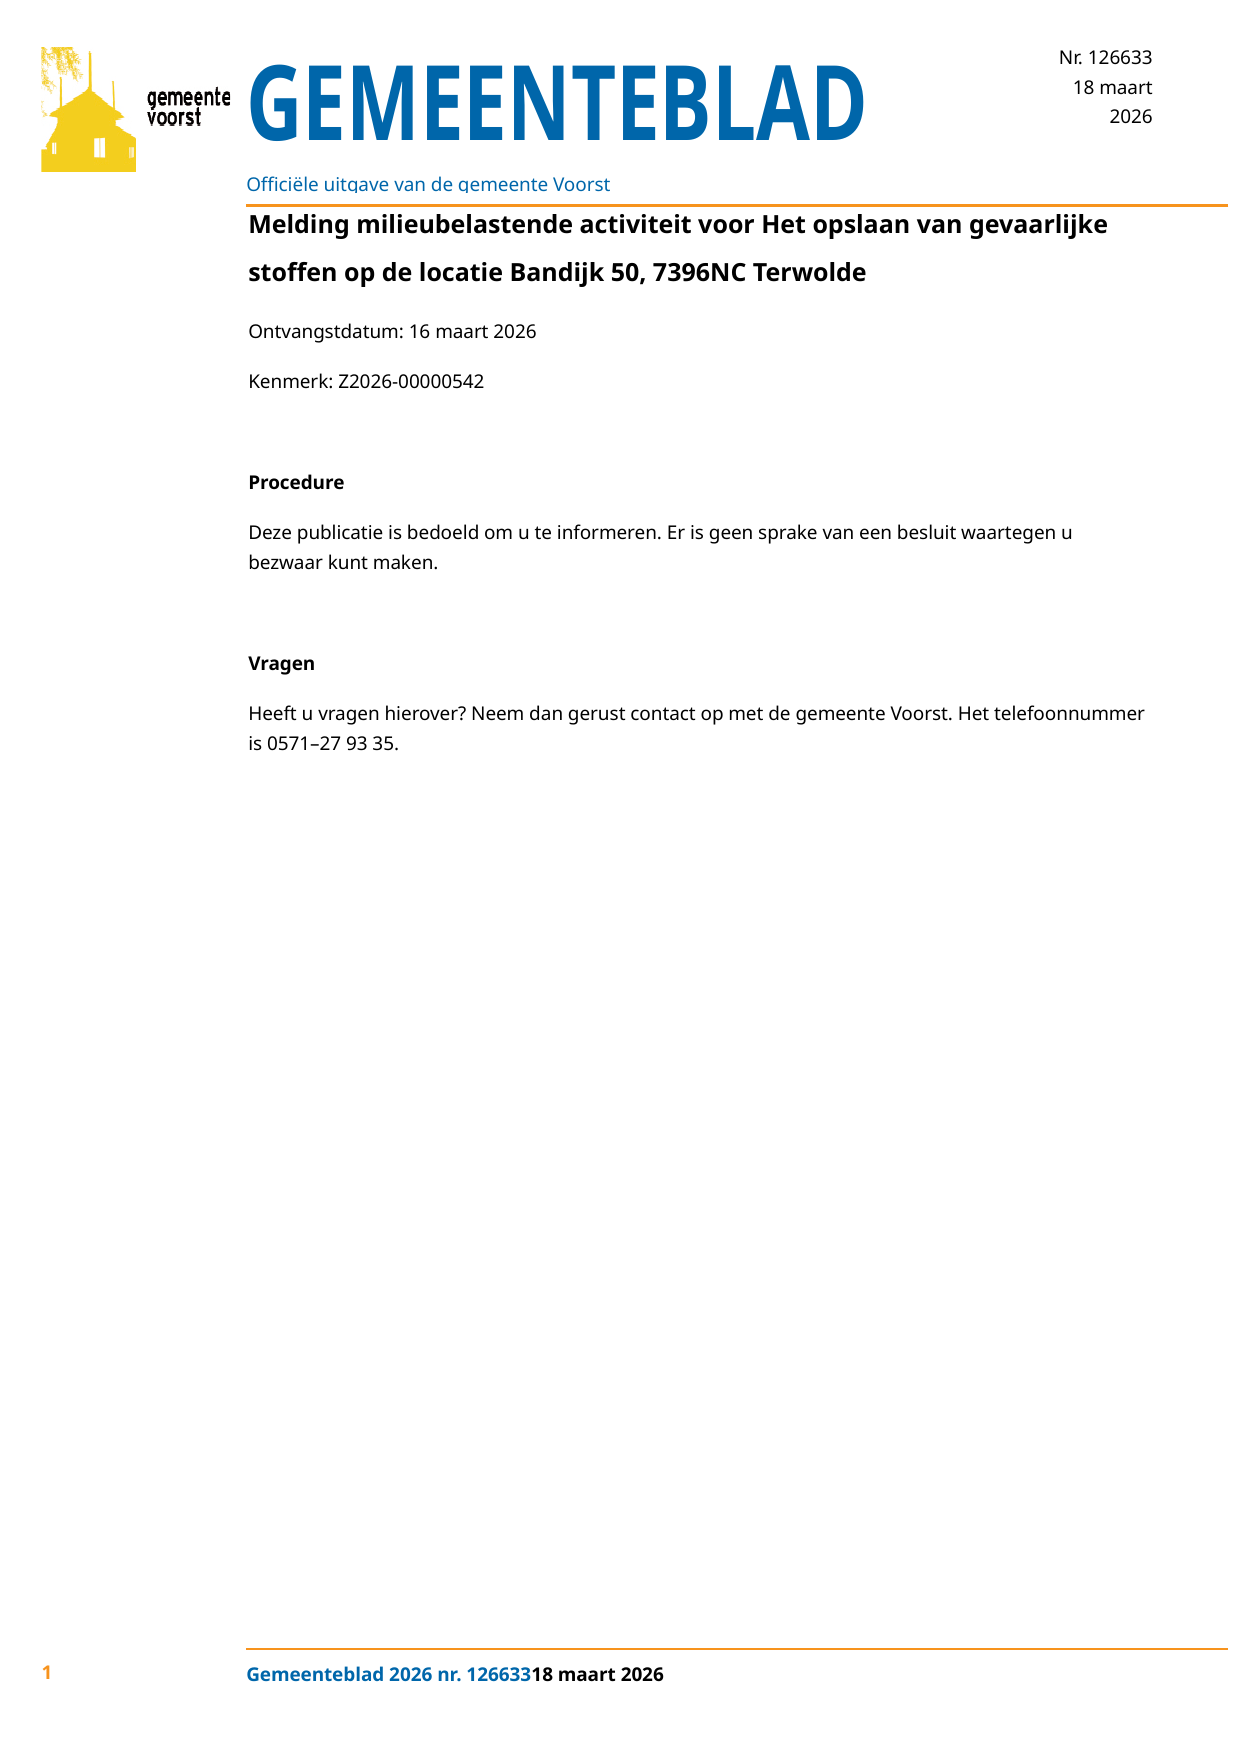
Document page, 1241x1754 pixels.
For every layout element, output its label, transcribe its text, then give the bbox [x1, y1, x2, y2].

text Vragen [248, 650, 1152, 676]
text Ontvangstdatum: 16 maart 2026 [248, 318, 1152, 344]
text Kenmerk: Z2026-00000542 [248, 368, 1152, 394]
text Deze publicatie is bedoeld om u te informeren. Er is geen sprake van een besluit waartegen u bezwaar kunt maken. [248, 519, 1152, 575]
text Heeft u vragen hierover? Neem dan gerust contact op met de gemeente Voorst. Het telefoonnummer is 0571–27 93 35. [248, 700, 1152, 756]
text Melding milieubelastende activiteit voor Het opslaan van gevaarlijke stoffen op de locatie Bandijk 50, 7396NC Terwolde [248, 207, 1152, 288]
picture [41, 47, 231, 172]
text Procedure [248, 469, 1152, 495]
